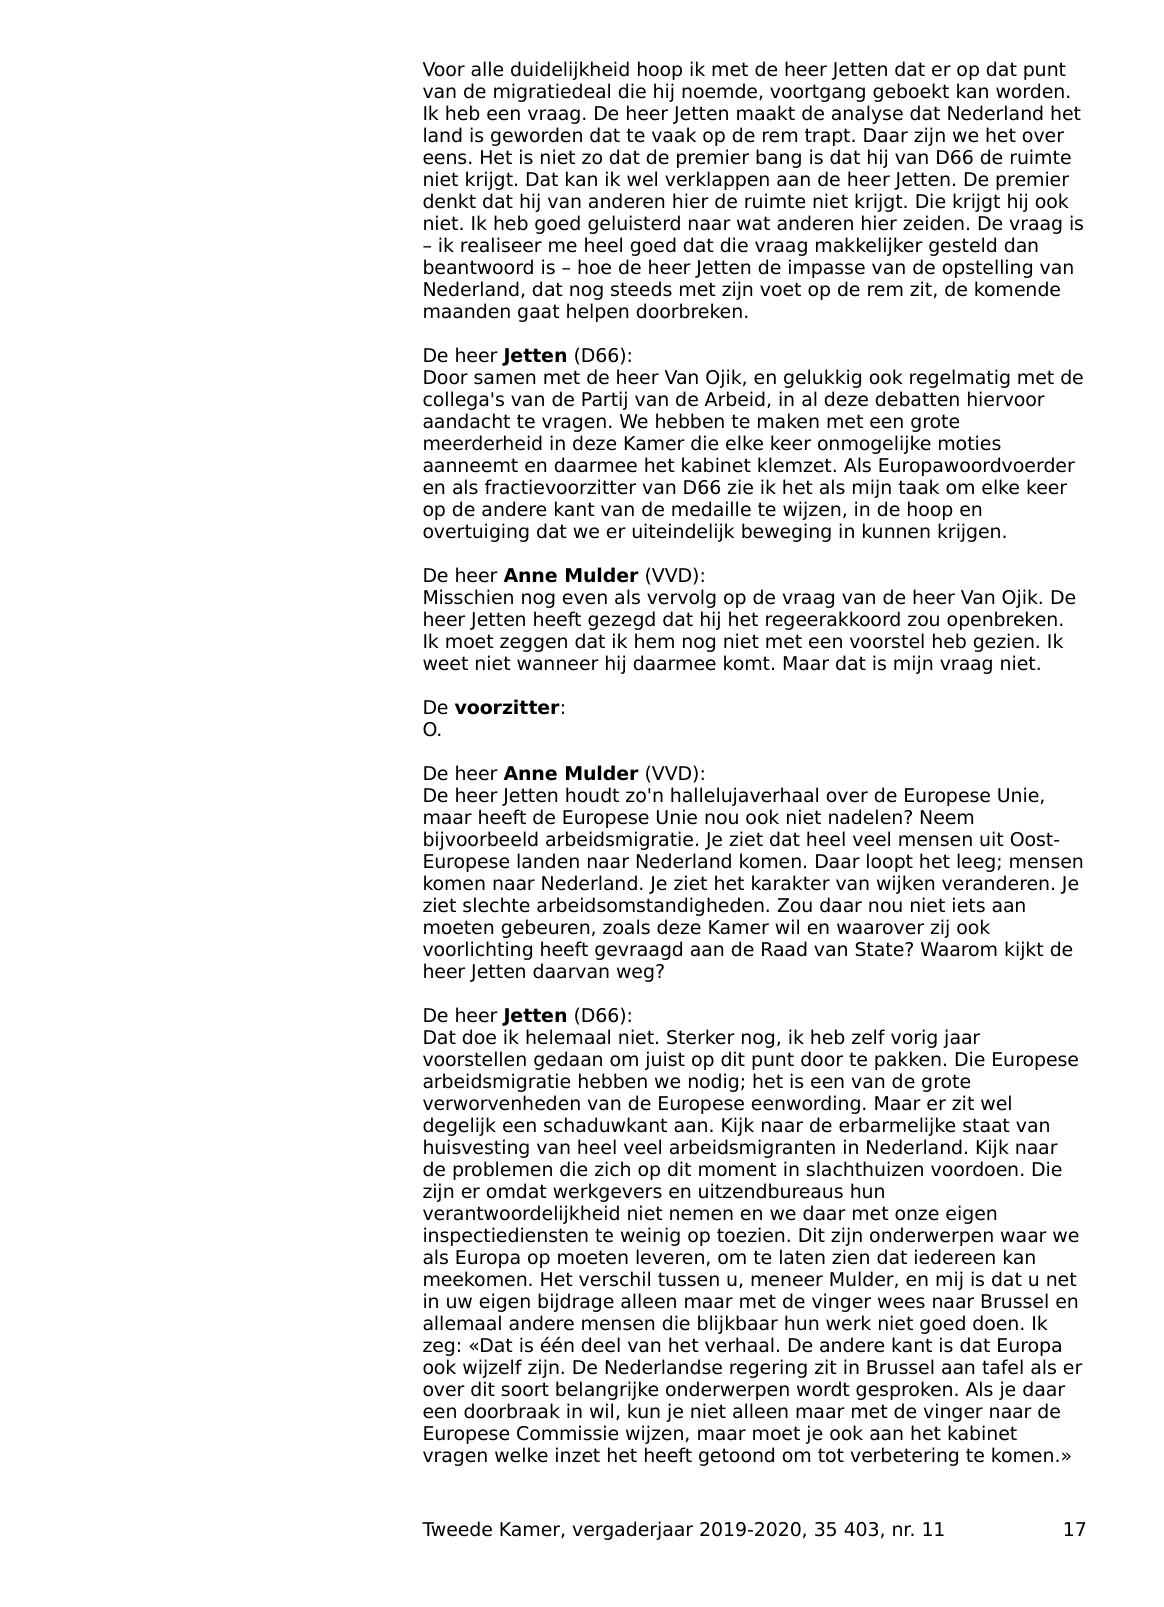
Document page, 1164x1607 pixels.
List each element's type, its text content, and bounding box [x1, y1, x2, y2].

text De heer Jetten (D66): [422, 1005, 1087, 1027]
text De heer Anne Mulder (VVD): [422, 763, 1087, 785]
text O. [422, 719, 1087, 741]
text Misschien nog even als vervolg op de vraag van de heer Van Ojik. De heer Jetten heeft gezegd dat hij het regeerakkoord zou openbreken. Ik moet zeggen dat ik hem nog niet met een voorstel heb gezien. Ik weet niet wanneer hij daarmee komt. Maar dat is mijn vraag niet. [422, 587, 1087, 675]
text De heer Jetten (D66): [422, 345, 1087, 367]
text Door samen met de heer Van Ojik, en gelukkig ook regelmatig met de collega's van de Partij van de Arbeid, in al deze debatten hiervoor aandacht te vragen. We hebben te maken met een grote meerderheid in deze Kamer die elke keer onmogelijke moties aanneemt en daarmee het kabinet klemzet. Als Europawoordvoerder en als fractievoorzitter van D66 zie ik het als mijn taak om elke keer op de andere kant van de medaille te wijzen, in de hoop en overtuiging dat we er uiteindelijk beweging in kunnen krijgen. [422, 367, 1087, 543]
text Voor alle duidelijkheid hoop ik met de heer Jetten dat er op dat punt van de migratiedeal die hij noemde, voortgang geboekt kan worden. Ik heb een vraag. De heer Jetten maakt de analyse dat Nederland het land is geworden dat te vaak op de rem trapt. Daar zijn we het over eens. Het is niet zo dat de premier bang is dat hij van D66 de ruimte niet krijgt. Dat kan ik wel verklappen aan de heer Jetten. De premier denkt dat hij van anderen hier de ruimte niet krijgt. Die krijgt hij ook niet. Ik heb goed geluisterd naar wat anderen hier zeiden. De vraag is – ik realiseer me heel goed dat die vraag makkelijker gesteld dan beantwoord is – hoe de heer Jetten de impasse van de opstelling van Nederland, dat nog steeds met zijn voet op de rem zit, de komende maanden gaat helpen doorbreken. [422, 59, 1087, 323]
text Dat doe ik helemaal niet. Sterker nog, ik heb zelf vorig jaar voorstellen gedaan om juist op dit punt door te pakken. Die Europese arbeidsmigratie hebben we nodig; het is een van de grote verworvenheden van de Europese eenwording. Maar er zit wel degelijk een schaduwkant aan. Kijk naar de erbarmelijke staat van huisvesting van heel veel arbeidsmigranten in Nederland. Kijk naar de problemen die zich op dit moment in slachthuizen voordoen. Die zijn er omdat werkgevers en uitzendbureaus hun verantwoordelijkheid niet nemen en we daar met onze eigen inspectiediensten te weinig op toezien. Dit zijn onderwerpen waar we als Europa op moeten leveren, om te laten zien dat iedereen kan meekomen. Het verschil tussen u, meneer Mulder, en mij is dat u net in uw eigen bijdrage alleen maar met de vinger wees naar Brussel en allemaal andere mensen die blijkbaar hun werk niet goed doen. Ik zeg: «Dat is één deel van het verhaal. De andere kant is dat Europa ook wijzelf zijn. De Nederlandse regering zit in Brussel aan tafel als er over dit soort belangrijke onderwerpen wordt gesproken. Als je daar een doorbraak in wil, kun je niet alleen maar met de vinger naar de Europese Commissie wijzen, maar moet je ook aan het kabinet vragen welke inzet het heeft getoond om tot verbetering te komen.» [422, 1027, 1087, 1467]
text De voorzitter: [422, 697, 1087, 719]
text De heer Jetten houdt zo'n hallelujaverhaal over de Europese Unie, maar heeft de Europese Unie nou ook niet nadelen? Neem bijvoorbeeld arbeidsmigratie. Je ziet dat heel veel mensen uit Oost-Europese landen naar Nederland komen. Daar loopt het leeg; mensen komen naar Nederland. Je ziet het karakter van wijken veranderen. Je ziet slechte arbeidsomstandigheden. Zou daar nou niet iets aan moeten gebeuren, zoals deze Kamer wil en waarover zij ook voorlichting heeft gevraagd aan de Raad van State? Waarom kijkt de heer Jetten daarvan weg? [422, 785, 1087, 983]
text De heer Anne Mulder (VVD): [422, 565, 1087, 587]
